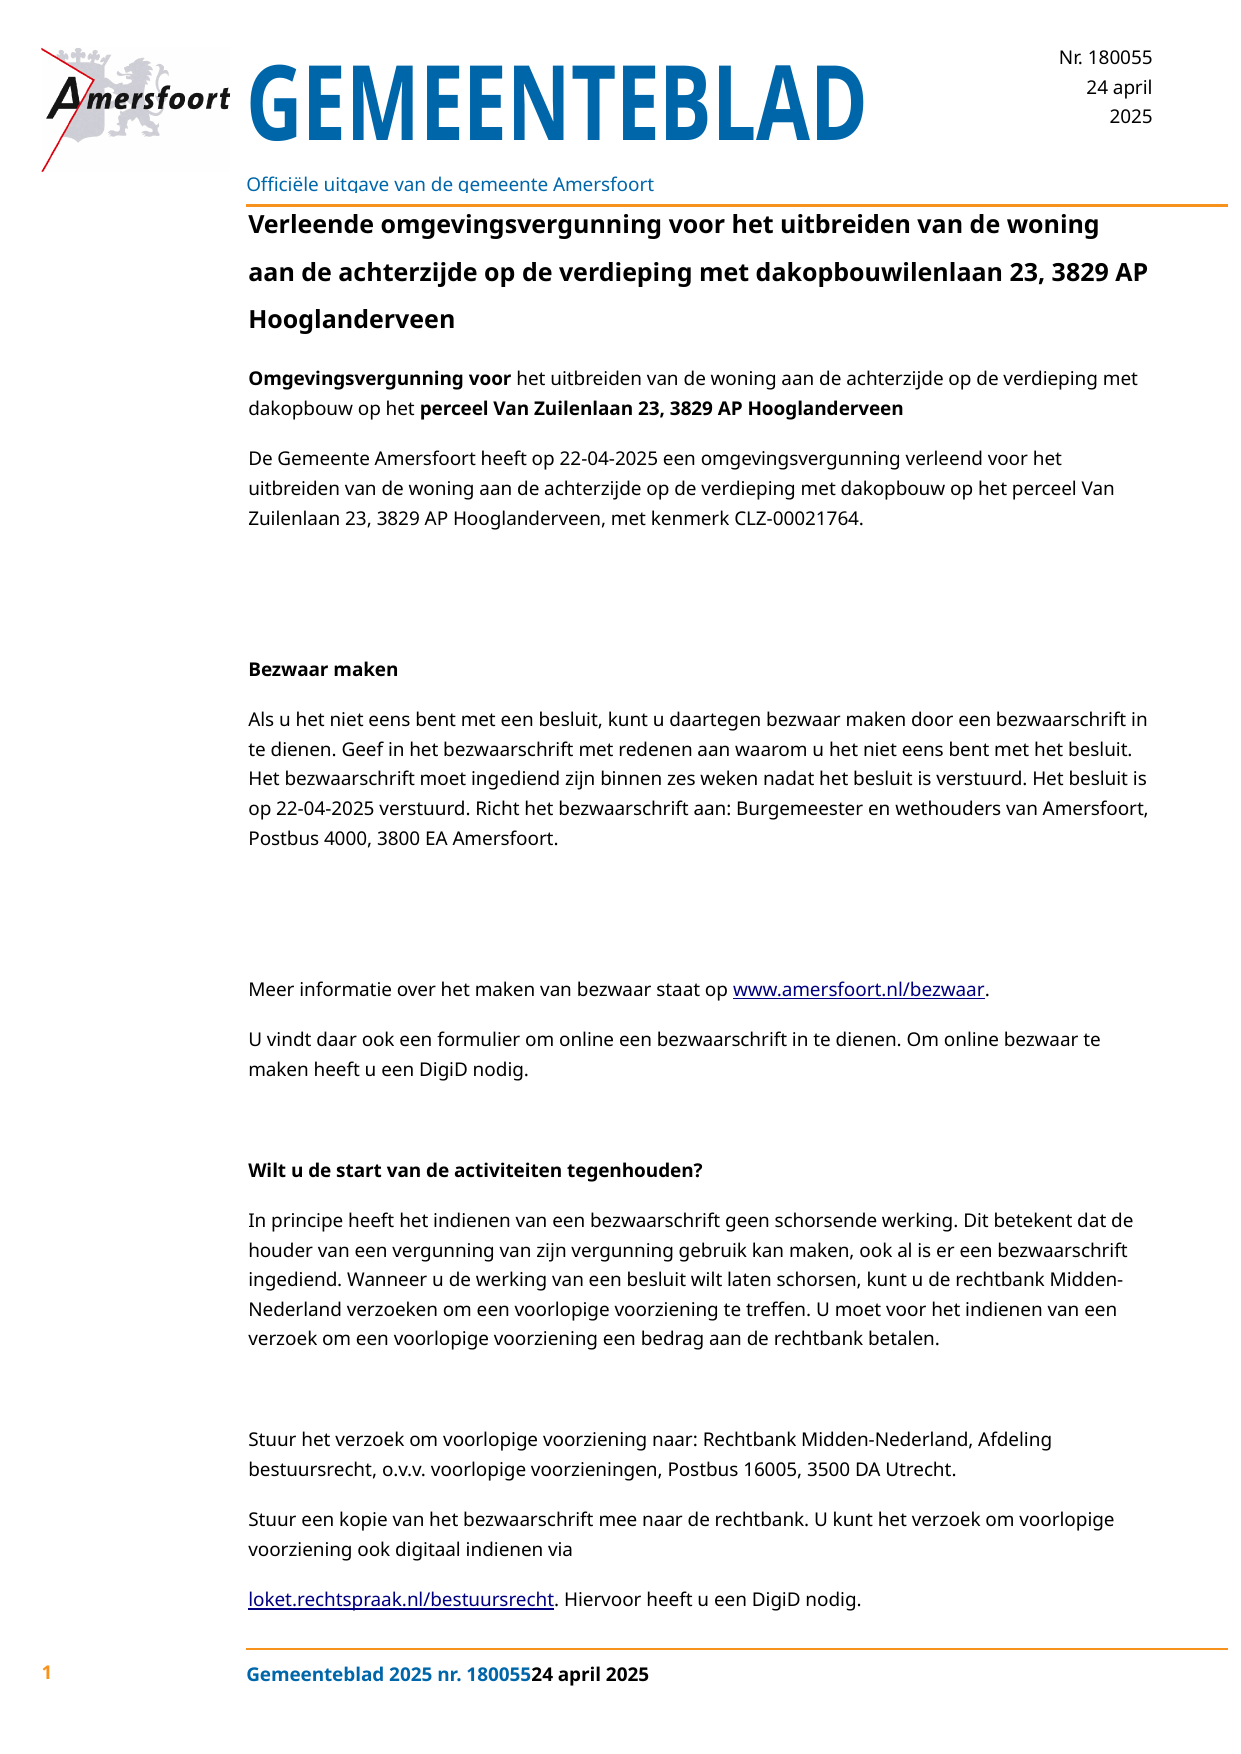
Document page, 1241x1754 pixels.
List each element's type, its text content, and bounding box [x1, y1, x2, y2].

text Stuur een kopie van het bezwaarschrift mee naar de rechtbank. U kunt het verzoek om voorlopige voorziening ook digitaal indienen via [248, 1506, 1152, 1562]
text Meer informatie over het maken van bezwaar staat op www.amersfoort.nl/bezwaar. [248, 976, 1152, 1002]
text Als u het niet eens bent met een besluit, kunt u daartegen bezwaar maken door een bezwaarschrift in te dienen. Geef in het bezwaarschrift met redenen aan waarom u het niet eens bent met het besluit. Het bezwaarschrift moet ingediend zijn binnen zes weken nadat het besluit is verstuurd. Het besluit is op 22-04-2025 verstuurd. Richt het bezwaarschrift aan: Burgemeester en wethouders van Amersfoort, Postbus 4000, 3800 EA Amersfoort. [248, 706, 1152, 850]
text loket.rechtspraak.nl/bestuursrecht. Hiervoor heeft u een DigiD nodig. [248, 1586, 1152, 1612]
text Stuur het verzoek om voorlopige voorziening naar: Rechtbank Midden-Nederland, Afdeling bestuursrecht, o.v.v. voorlopige voorzieningen, Postbus 16005, 3500 DA Utrecht. [248, 1426, 1152, 1482]
text Wilt u de start van de activiteiten tegenhouden? [248, 1157, 1152, 1182]
text Omgevingsvergunning voor het uitbreiden van de woning aan de achterzijde op de verdieping met dakopbouw op het perceel Van Zuilenlaan 23, 3829 AP Hooglanderveen [248, 366, 1152, 421]
text Verleende omgevingsvergunning voor het uitbreiden van de woning aan de achterzijde op de verdieping met dakopbouwilenlaan 23, 3829 AP Hooglanderveen [248, 207, 1152, 336]
text De Gemeente Amersfoort heeft op 22-04-2025 een omgevingsvergunning verleend voor het uitbreiden van de woning aan de achterzijde op de verdieping met dakopbouw op het perceel Van Zuilenlaan 23, 3829 AP Hooglanderveen, met kenmerk CLZ-00021764. [248, 446, 1152, 530]
picture [41, 47, 231, 172]
text Bezwaar maken [248, 656, 1152, 682]
text In principe heeft het indienen van een bezwaarschrift geen schorsende werking. Dit betekent dat de houder van een vergunning van zijn vergunning gebruik kan maken, ook al is er een bezwaarschrift ingediend. Wanneer u de werking van een besluit wilt laten schorsen, kunt u de rechtbank Midden-Nederland verzoeken om een voorlopige voorziening te treffen. U moet voor het indienen van een verzoek om een voorlopige voorziening een bedrag aan de rechtbank betalen. [248, 1207, 1152, 1351]
text U vindt daar ook een formulier om online een bezwaarschrift in te dienen. Om online bezwaar te maken heeft u een DigiD nodig. [248, 1026, 1152, 1082]
